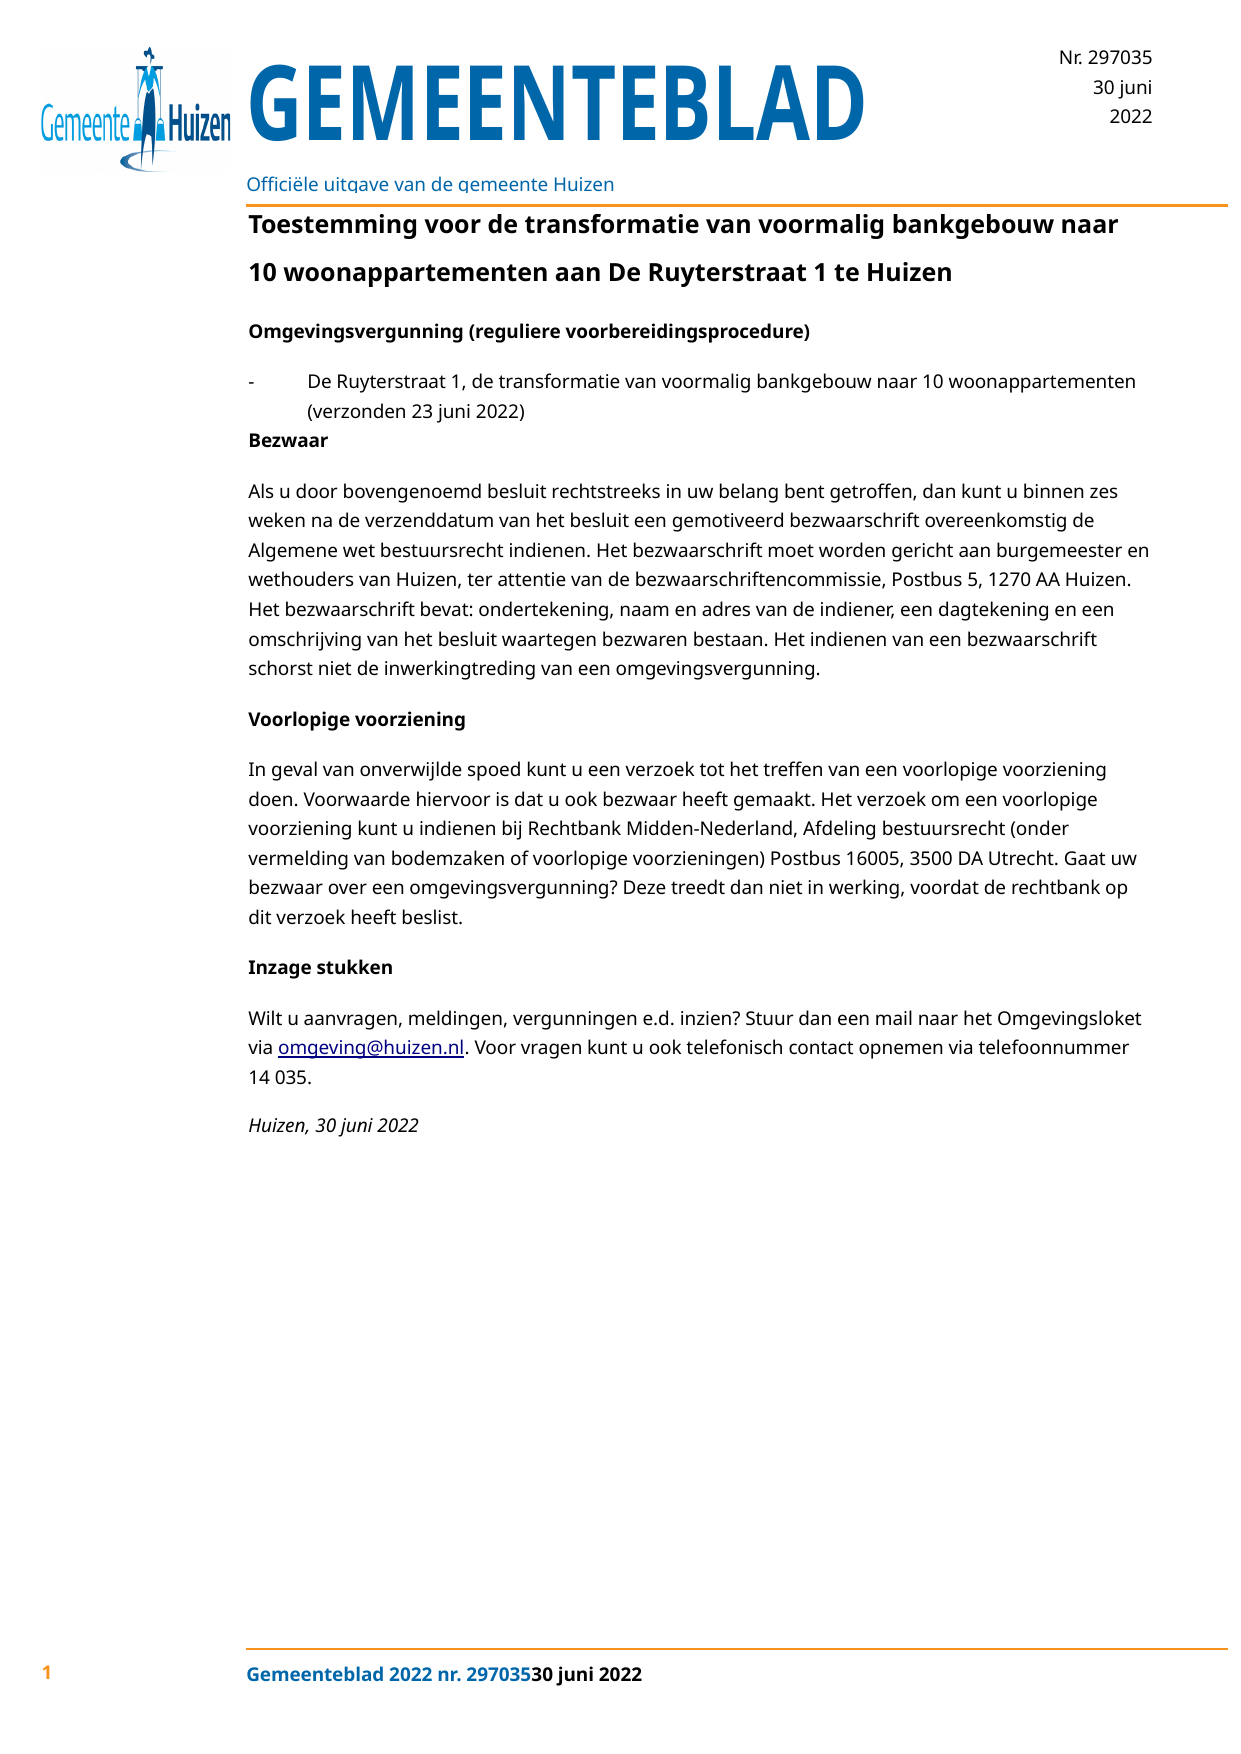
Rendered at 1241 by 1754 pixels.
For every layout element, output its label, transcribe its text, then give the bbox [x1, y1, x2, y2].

text Voorlopige voorziening [248, 706, 1152, 732]
text Huizen, 30 juni 2022 [248, 1112, 1152, 1138]
text Bezwaar [248, 427, 1152, 453]
text Wilt u aanvragen, meldingen, vergunningen e.d. inzien? Stuur dan een mail naar het Omgevingsloket via omgeving@huizen.nl. Voor vragen kunt u ook telefonisch contact opnemen via telefoonnummer 14 035. [248, 1005, 1152, 1090]
text Omgevingsvergunning (reguliere voorbereidingsprocedure) [248, 318, 1152, 344]
text Als u door bovengenoemd besluit rechtstreeks in uw belang bent getroffen, dan kunt u binnen zes weken na de verzenddatum van het besluit een gemotiveerd bezwaarschrift overeenkomstig de Algemene wet bestuursrecht indienen. Het bezwaarschrift moet worden gericht aan burgemeester en wethouders van Huizen, ter attentie van de bezwaarschriftencommissie, Postbus 5, 1270 AA Huizen. Het bezwaarschrift bevat: ondertekening, naam en adres van de indiener, een dagtekening en een omschrijving van het besluit waartegen bezwaren bestaan. Het indienen van een bezwaarschrift schorst niet de inwerkingtreding van een omgevingsvergunning. [248, 478, 1152, 681]
picture [41, 47, 231, 172]
text Inzage stukken [248, 954, 1152, 980]
text Toestemming voor de transformatie van voormalig bankgebouw naar 10 woonappartementen aan De Ruyterstraat 1 te Huizen [248, 207, 1152, 288]
text In geval van onverwijlde spoed kunt u een verzoek tot het treffen van een voorlopige voorziening doen. Voorwaarde hiervoor is dat u ook bezwaar heeft gemaakt. Het verzoek om een voorlopige voorziening kunt u indienen bij Rechtbank Midden-Nederland, Afdeling bestuursrecht (onder vermelding van bodemzaken of voorlopige voorzieningen) Postbus 16005, 3500 DA Utrecht. Gaat uw bezwaar over een omgevingsvergunning? Deze treedt dan niet in werking, voordat de rechtbank op dit verzoek heeft beslist. [248, 756, 1152, 930]
list De Ruyterstraat 1, de transformatie van voormalig bankgebouw naar 10 woonappartementen (verzonden 23 juni 2022) [248, 368, 1152, 424]
